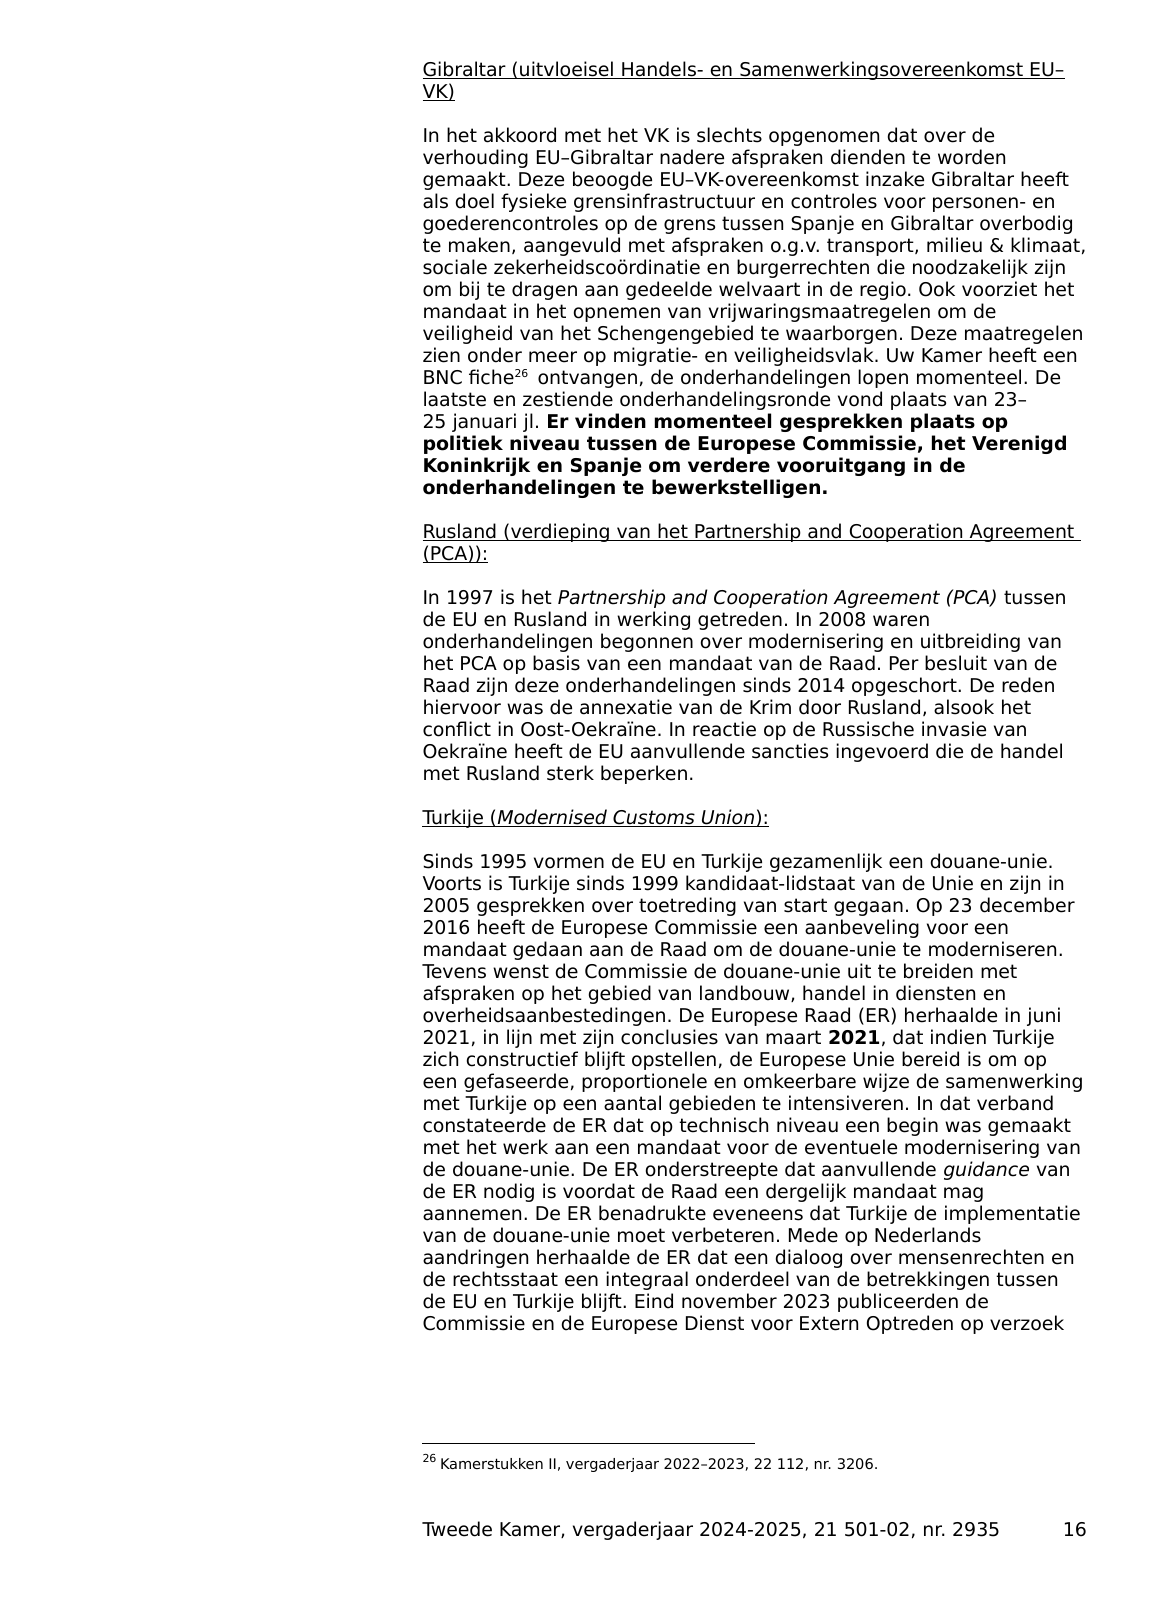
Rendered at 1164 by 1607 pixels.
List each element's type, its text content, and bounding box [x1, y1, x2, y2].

text Sinds 1995 vormen de EU en Turkije gezamenlijk een douane-unie. Voorts is Turkije sinds 1999 kandidaat-lidstaat van de Unie en zijn in 2005 gesprekken over toetreding van start gegaan. Op 23 december 2016 heeft de Europese Commissie een aanbeveling voor een mandaat gedaan aan de Raad om de douane-unie te moderniseren. Tevens wenst de Commissie de douane-unie uit te breiden met afspraken op het gebied van landbouw, handel in diensten en overheidsaanbestedingen. De Europese Raad (ER) herhaalde in juni 2021, in lijn met zijn conclusies van maart 2021, dat indien Turkije zich constructief blijft opstellen, de Europese Unie bereid is om op een gefaseerde, proportionele en omkeerbare wijze de samenwerking met Turkije op een aantal gebieden te intensiveren. In dat verband constateerde de ER dat op technisch niveau een begin was gemaakt met het werk aan een mandaat voor de eventuele modernisering van de douane-unie. De ER onderstreepte dat aanvullende guidance van de ER nodig is voordat de Raad een dergelijk mandaat mag aannemen. De ER benadrukte eveneens dat Turkije de implementatie van de douane-unie moet verbeteren. Mede op Nederlands aandringen herhaalde de ER dat een dialoog over mensenrechten en de rechtsstaat een integraal onderdeel van de betrekkingen tussen de EU en Turkije blijft. Eind november 2023 publiceerden de Commissie en de Europese Dienst voor Extern Optreden op verzoek [422, 851, 1087, 1335]
text Kamerstukken II, vergaderjaar 2022–2023, 22 112, nr. 3206. [422, 1452, 1087, 1474]
subtitle Gibraltar (uitvloeisel Handels- en Samenwerkingsovereenkomst EU–VK) [422, 59, 1087, 103]
text In 1997 is het Partnership and Cooperation Agreement (PCA) tussen de EU en Rusland in werking getreden. In 2008 waren onderhandelingen begonnen over modernisering en uitbreiding van het PCA op basis van een mandaat van de Raad. Per besluit van de Raad zijn deze onderhandelingen sinds 2014 opgeschort. De reden hiervoor was de annexatie van de Krim door Rusland, alsook het conflict in Oost-Oekraïne. In reactie op de Russische invasie van Oekraïne heeft de EU aanvullende sancties ingevoerd die de handel met Rusland sterk beperken. [422, 587, 1087, 785]
text In het akkoord met het VK is slechts opgenomen dat over de verhouding EU–Gibraltar nadere afspraken dienden te worden gemaakt. Deze beoogde EU–VK-overeenkomst inzake Gibraltar heeft als doel fysieke grensinfrastructuur en controles voor personen- en goederencontroles op de grens tussen Spanje en Gibraltar overbodig te maken, aangevuld met afspraken o.g.v. transport, milieu & klimaat, sociale zekerheidscoördinatie en burgerrechten die noodzakelijk zijn om bij te dragen aan gedeelde welvaart in de regio. Ook voorziet het mandaat in het opnemen van vrijwaringsmaatregelen om de veiligheid van het Schengengebied te waarborgen. Deze maatregelen zien onder meer op migratie- en veiligheidsvlak. Uw Kamer heeft een BNC fiche ontvangen, de onderhandelingen lopen momenteel. De laatste en zestiende onderhandelingsronde vond plaats van 23–25 januari jl. Er vinden momenteel gesprekken plaats op politiek niveau tussen de Europese Commissie, het Verenigd Koninkrijk en Spanje om verdere vooruitgang in de onderhandelingen te bewerkstelligen. [422, 125, 1087, 499]
subtitle Turkije (Modernised Customs Union): [422, 807, 1087, 829]
subtitle Rusland (verdieping van het Partnership and Cooperation Agreement (PCA)): [422, 521, 1087, 565]
